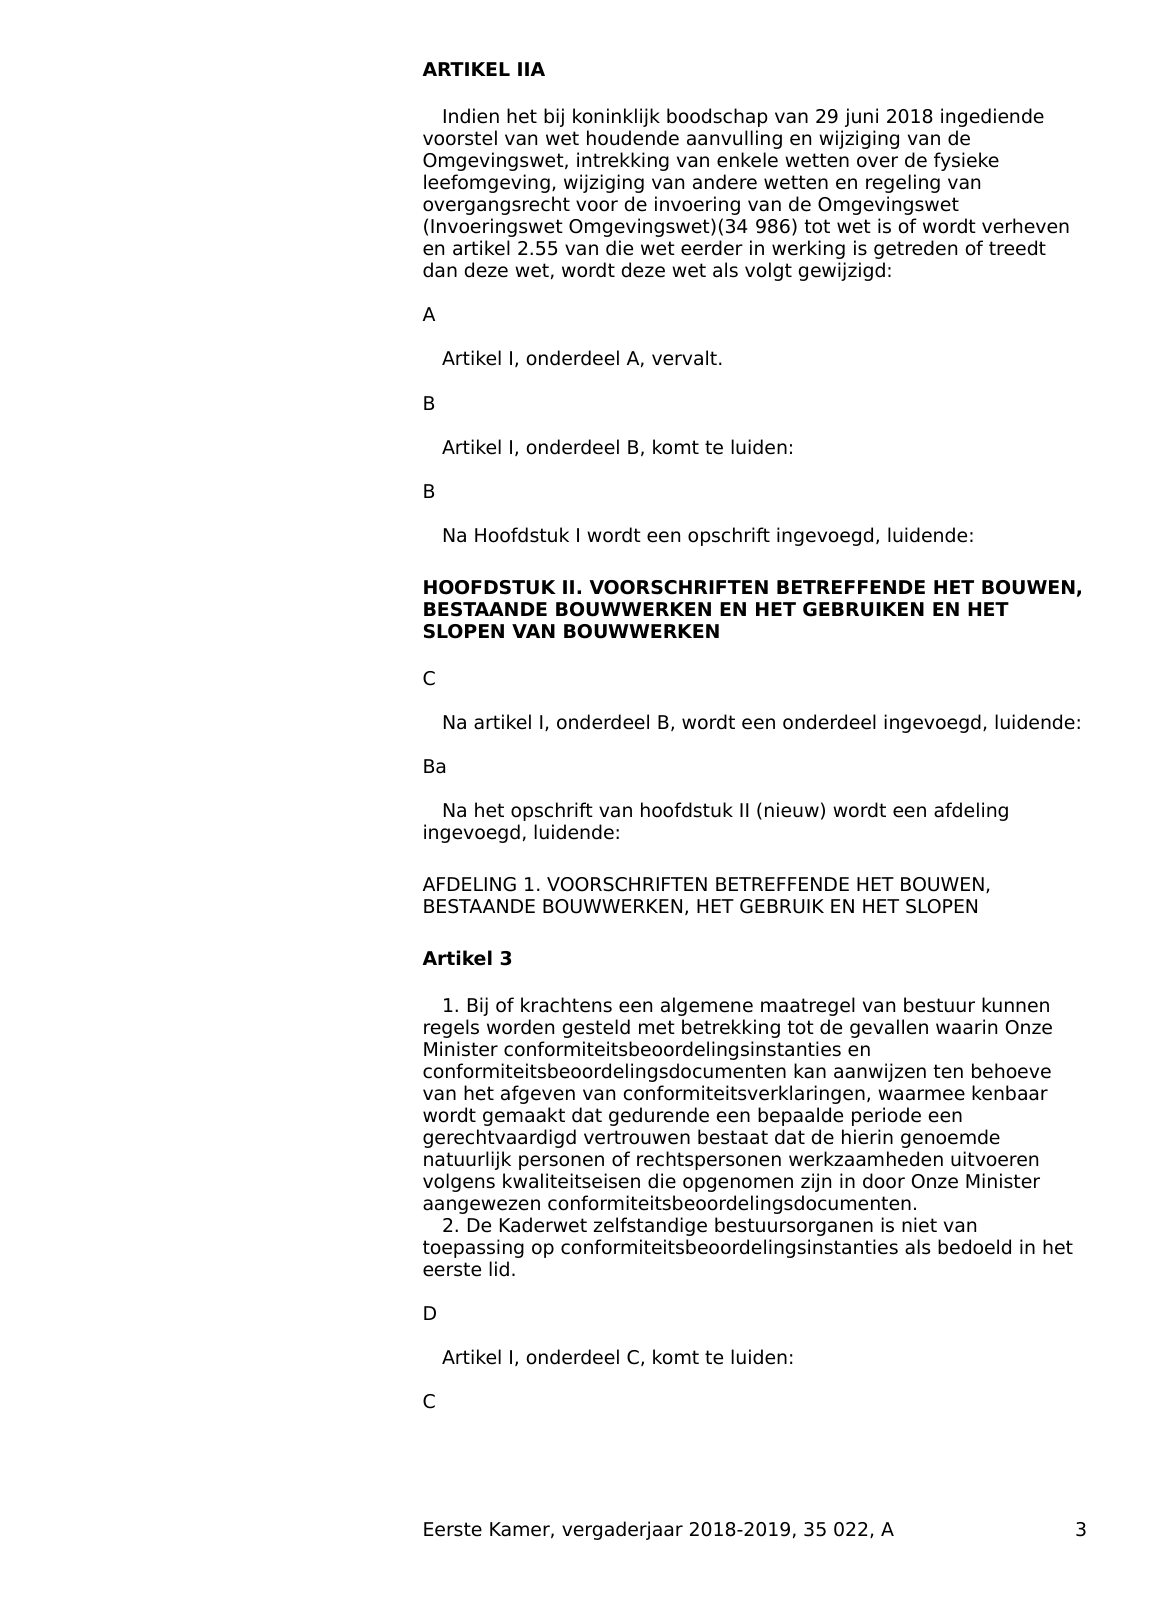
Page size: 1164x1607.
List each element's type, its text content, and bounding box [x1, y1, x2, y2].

subtitle Artikel 3 [422, 948, 1087, 970]
text 2. De Kaderwet zelfstandige bestuursorganen is niet van toepassing op conformiteitsbeoordelingsinstanties als bedoeld in het eerste lid. [422, 1215, 1087, 1281]
text Na artikel I, onderdeel B, wordt een onderdeel ingevoegd, luidende: [422, 712, 1087, 734]
text C [422, 1391, 1087, 1413]
text Na Hoofdstuk I wordt een opschrift ingevoegd, luidende: [422, 525, 1087, 547]
text 1. Bij of krachtens een algemene maatregel van bestuur kunnen regels worden gesteld met betrekking tot de gevallen waarin Onze Minister conformiteitsbeoordelingsinstanties en conformiteitsbeoordelingsdocumenten kan aanwijzen ten behoeve van het afgeven van conformiteitsverklaringen, waarmee kenbaar wordt gemaakt dat gedurende een bepaalde periode een gerechtvaardigd vertrouwen bestaat dat de hierin genoemde natuurlijk personen of rechtspersonen werkzaamheden uitvoeren volgens kwaliteitseisen die opgenomen zijn in door Onze Minister aangewezen conformiteitsbeoordelingsdocumenten. [422, 995, 1087, 1215]
subtitle ARTIKEL IIA [422, 59, 1087, 81]
text Indien het bij koninklijk boodschap van 29 juni 2018 ingediende voorstel van wet houdende aanvulling en wijziging van de Omgevingswet, intrekking van enkele wetten over de fysieke leefomgeving, wijziging van andere wetten en regeling van overgangsrecht voor de invoering van de Omgevingswet (Invoeringswet Omgevingswet)(34 986) tot wet is of wordt verheven en artikel 2.55 van die wet eerder in werking is getreden of treedt dan deze wet, wordt deze wet als volgt gewijzigd: [422, 106, 1087, 282]
text B [422, 392, 1087, 414]
text B [422, 481, 1087, 503]
text Ba [422, 756, 1087, 778]
text Artikel I, onderdeel B, komt te luiden: [422, 437, 1087, 458]
text Artikel I, onderdeel C, komt te luiden: [422, 1347, 1087, 1369]
text Na het opschrift van hoofdstuk II (nieuw) wordt een afdeling ingevoegd, luidende: [422, 800, 1087, 844]
subtitle AFDELING 1. VOORSCHRIFTEN BETREFFENDE HET BOUWEN, BESTAANDE BOUWWERKEN, HET GEBRUIK EN HET SLOPEN [422, 874, 1087, 918]
text C [422, 668, 1087, 690]
subtitle HOOFDSTUK II. VOORSCHRIFTEN BETREFFENDE HET BOUWEN, BESTAANDE BOUWWERKEN EN HET GEBRUIKEN EN HET SLOPEN VAN BOUWWERKEN [422, 577, 1087, 643]
text A [422, 304, 1087, 326]
text Artikel I, onderdeel A, vervalt. [422, 348, 1087, 370]
text D [422, 1303, 1087, 1325]
